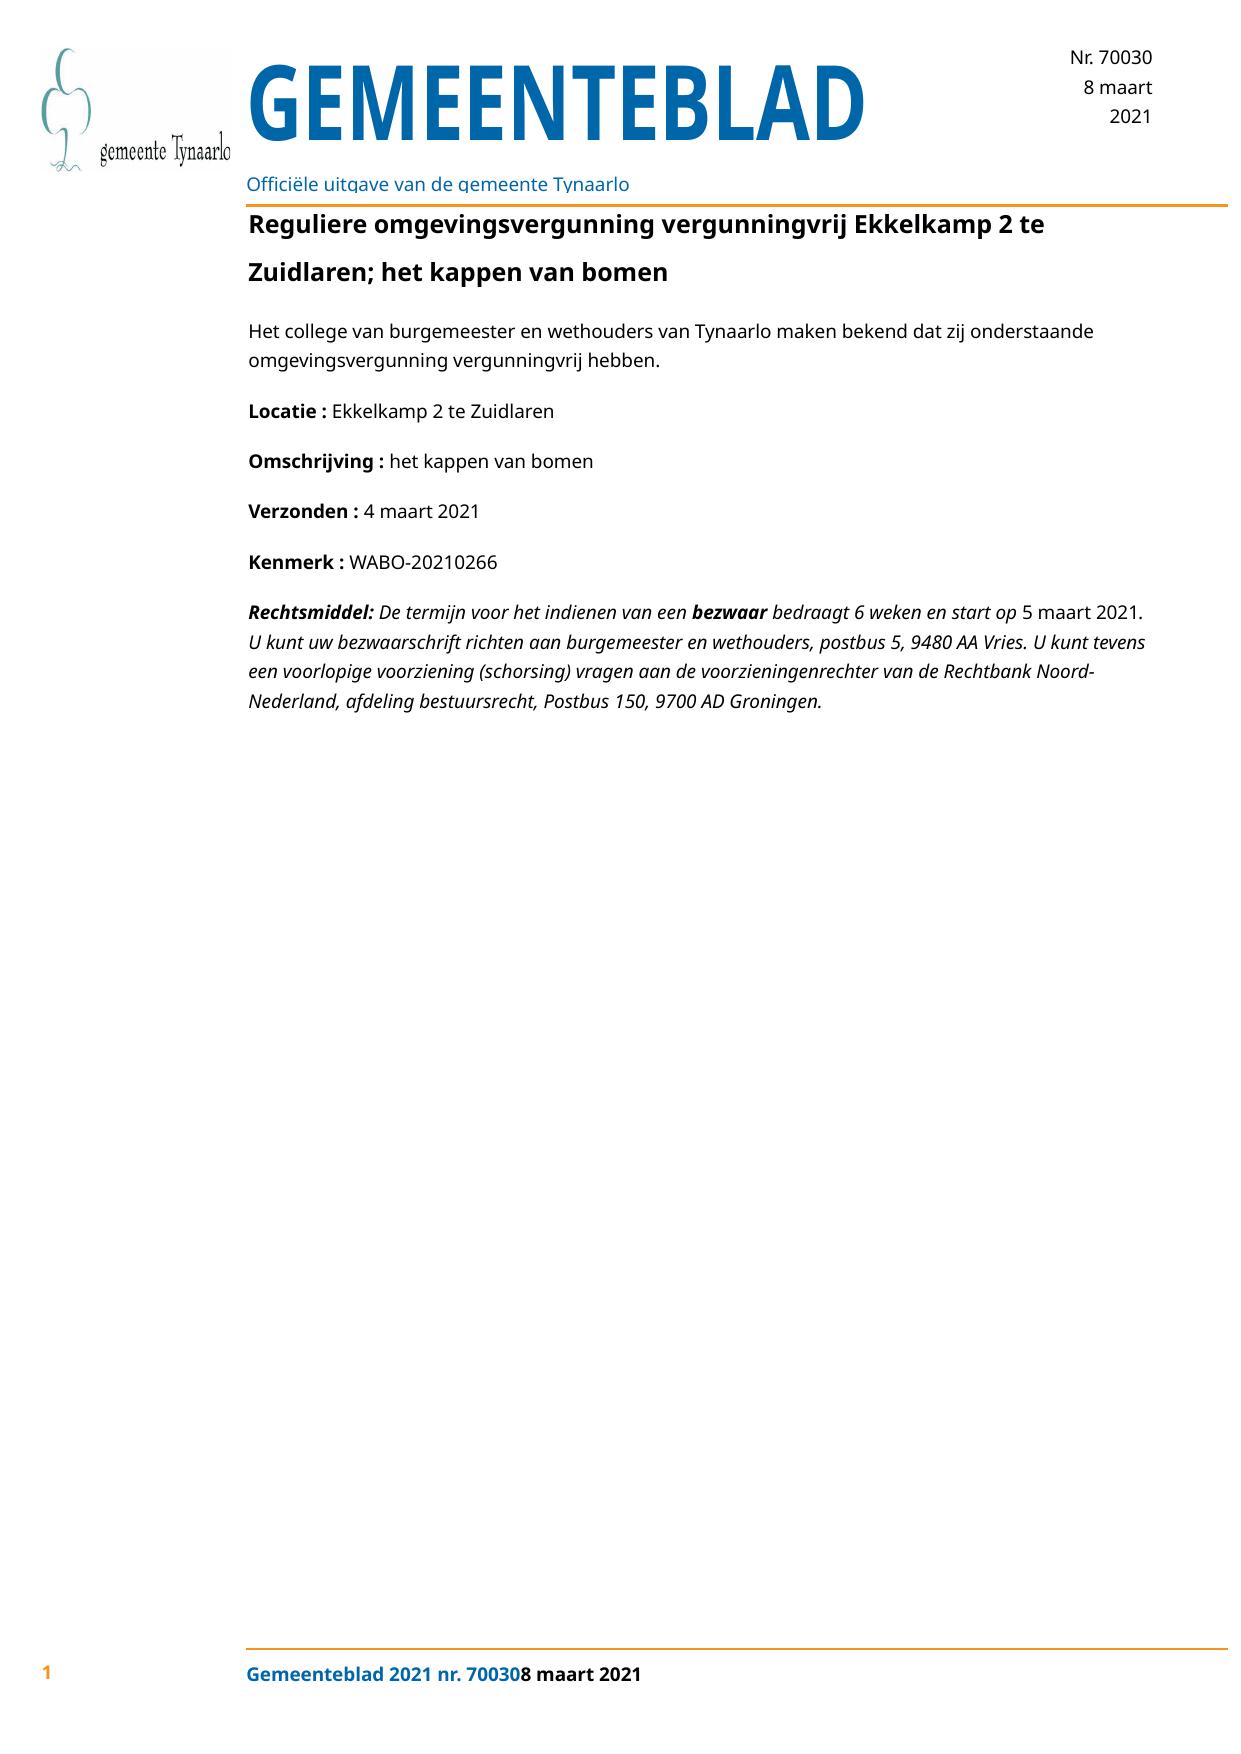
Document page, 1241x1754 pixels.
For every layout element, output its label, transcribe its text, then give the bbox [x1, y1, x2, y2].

text Locatie : Ekkelkamp 2 te Zuidlaren [248, 398, 1152, 424]
picture [41, 47, 231, 172]
text Kenmerk : WABO-20210266 [248, 549, 1152, 575]
text Rechtsmiddel: De termijn voor het indienen van een bezwaar bedraagt 6 weken en start op 5 maart 2021. U kunt uw bezwaarschrift richten aan burgemeester en wethouders, postbus 5, 9480 AA Vries. U kunt tevens een voorlopige voorziening (schorsing) vragen aan de voorzieningenrechter van de Rechtbank Noord-Nederland, afdeling bestuursrecht, Postbus 150, 9700 AD Groningen. [248, 599, 1152, 714]
text Het college van burgemeester en wethouders van Tynaarlo maken bekend dat zij onderstaande omgevingsvergunning vergunningvrij hebben. [248, 318, 1152, 373]
text Reguliere omgevingsvergunning vergunningvrij Ekkelkamp 2 te Zuidlaren; het kappen van bomen [248, 207, 1152, 288]
text Omschrijving : het kappen van bomen [248, 448, 1152, 474]
text Verzonden : 4 maart 2021 [248, 499, 1152, 524]
